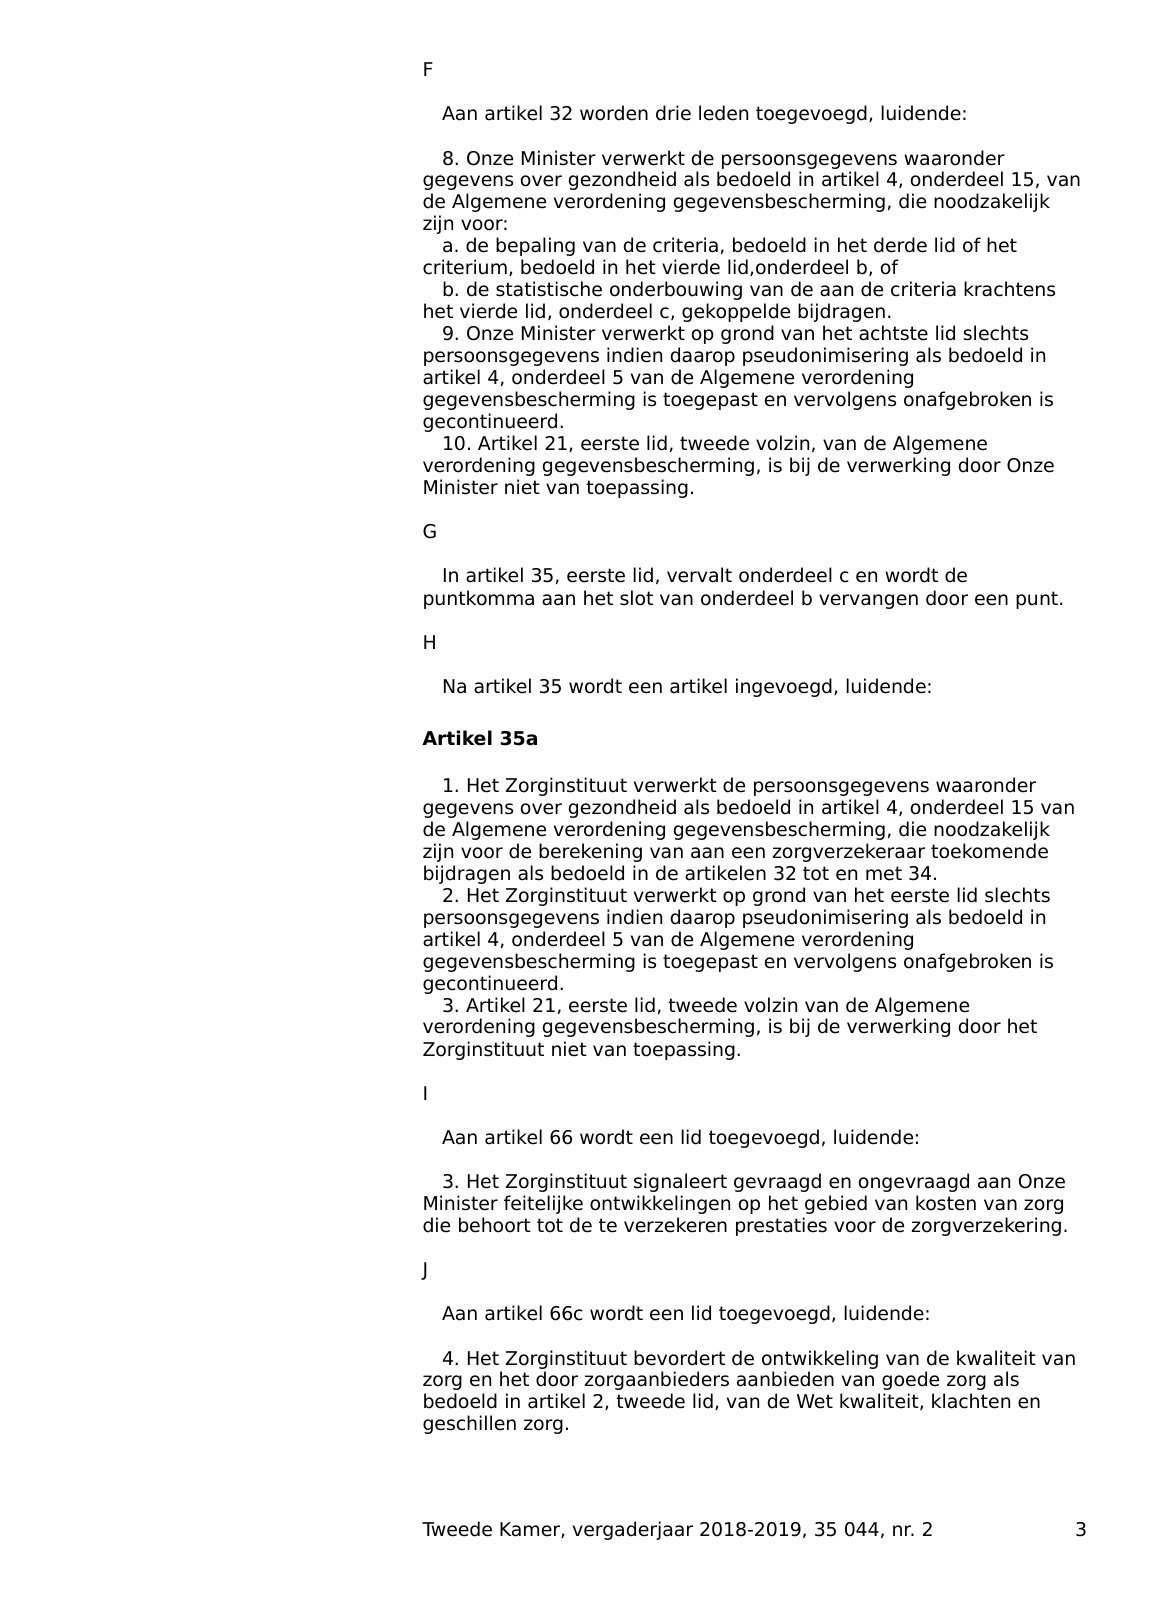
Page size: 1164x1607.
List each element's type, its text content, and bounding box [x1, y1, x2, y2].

text 3. Het Zorginstituut signaleert gevraagd en ongevraagd aan Onze Minister feitelijke ontwikkelingen op het gebied van kosten van zorg die behoort tot de te verzekeren prestaties voor de zorgverzekering. [422, 1171, 1087, 1237]
text a. de bepaling van de criteria, bedoeld in het derde lid of het criterium, bedoeld in het vierde lid,onderdeel b, of [422, 235, 1087, 279]
text 3. Artikel 21, eerste lid, tweede volzin van de Algemene verordening gegevensbescherming, is bij de verwerking door het Zorginstituut niet van toepassing. [422, 994, 1087, 1060]
text b. de statistische onderbouwing van de aan de criteria krachtens het vierde lid, onderdeel c, gekoppelde bijdragen. [422, 279, 1087, 323]
subtitle Artikel 35a [422, 728, 1087, 750]
text J [422, 1259, 1087, 1281]
text 9. Onze Minister verwerkt op grond van het achtste lid slechts persoonsgegevens indien daarop pseudonimisering als bedoeld in artikel 4, onderdeel 5 van de Algemene verordening gegevensbescherming is toegepast en vervolgens onafgebroken is gecontinueerd. [422, 323, 1087, 433]
text Aan artikel 66 wordt een lid toegevoegd, luidende: [422, 1127, 1087, 1149]
text Aan artikel 32 worden drie leden toegevoegd, luidende: [422, 103, 1087, 125]
text 8. Onze Minister verwerkt de persoonsgegevens waaronder gegevens over gezondheid als bedoeld in artikel 4, onderdeel 15, van de Algemene verordening gegevensbescherming, die noodzakelijk zijn voor: [422, 147, 1087, 235]
text Na artikel 35 wordt een artikel ingevoegd, luidende: [422, 676, 1087, 698]
text In artikel 35, eerste lid, vervalt onderdeel c en wordt de puntkomma aan het slot van onderdeel b vervangen door een punt. [422, 565, 1087, 609]
text 2. Het Zorginstituut verwerkt op grond van het eerste lid slechts persoonsgegevens indien daarop pseudonimisering als bedoeld in artikel 4, onderdeel 5 van de Algemene verordening gegevensbescherming is toegepast en vervolgens onafgebroken is gecontinueerd. [422, 884, 1087, 994]
text Aan artikel 66c wordt een lid toegevoegd, luidende: [422, 1303, 1087, 1325]
text 4. Het Zorginstituut bevordert de ontwikkeling van de kwaliteit van zorg en het door zorgaanbieders aanbieden van goede zorg als bedoeld in artikel 2, tweede lid, van de Wet kwaliteit, klachten en geschillen zorg. [422, 1347, 1087, 1435]
text 1. Het Zorginstituut verwerkt de persoonsgegevens waaronder gegevens over gezondheid als bedoeld in artikel 4, onderdeel 15 van de Algemene verordening gegevensbescherming, die noodzakelijk zijn voor de berekening van aan een zorgverzekeraar toekomende bijdragen als bedoeld in de artikelen 32 tot en met 34. [422, 775, 1087, 884]
text F [422, 59, 1087, 81]
text G [422, 521, 1087, 543]
text I [422, 1083, 1087, 1104]
text H [422, 632, 1087, 653]
text 10. Artikel 21, eerste lid, tweede volzin, van de Algemene verordening gegevensbescherming, is bij de verwerking door Onze Minister niet van toepassing. [422, 433, 1087, 499]
